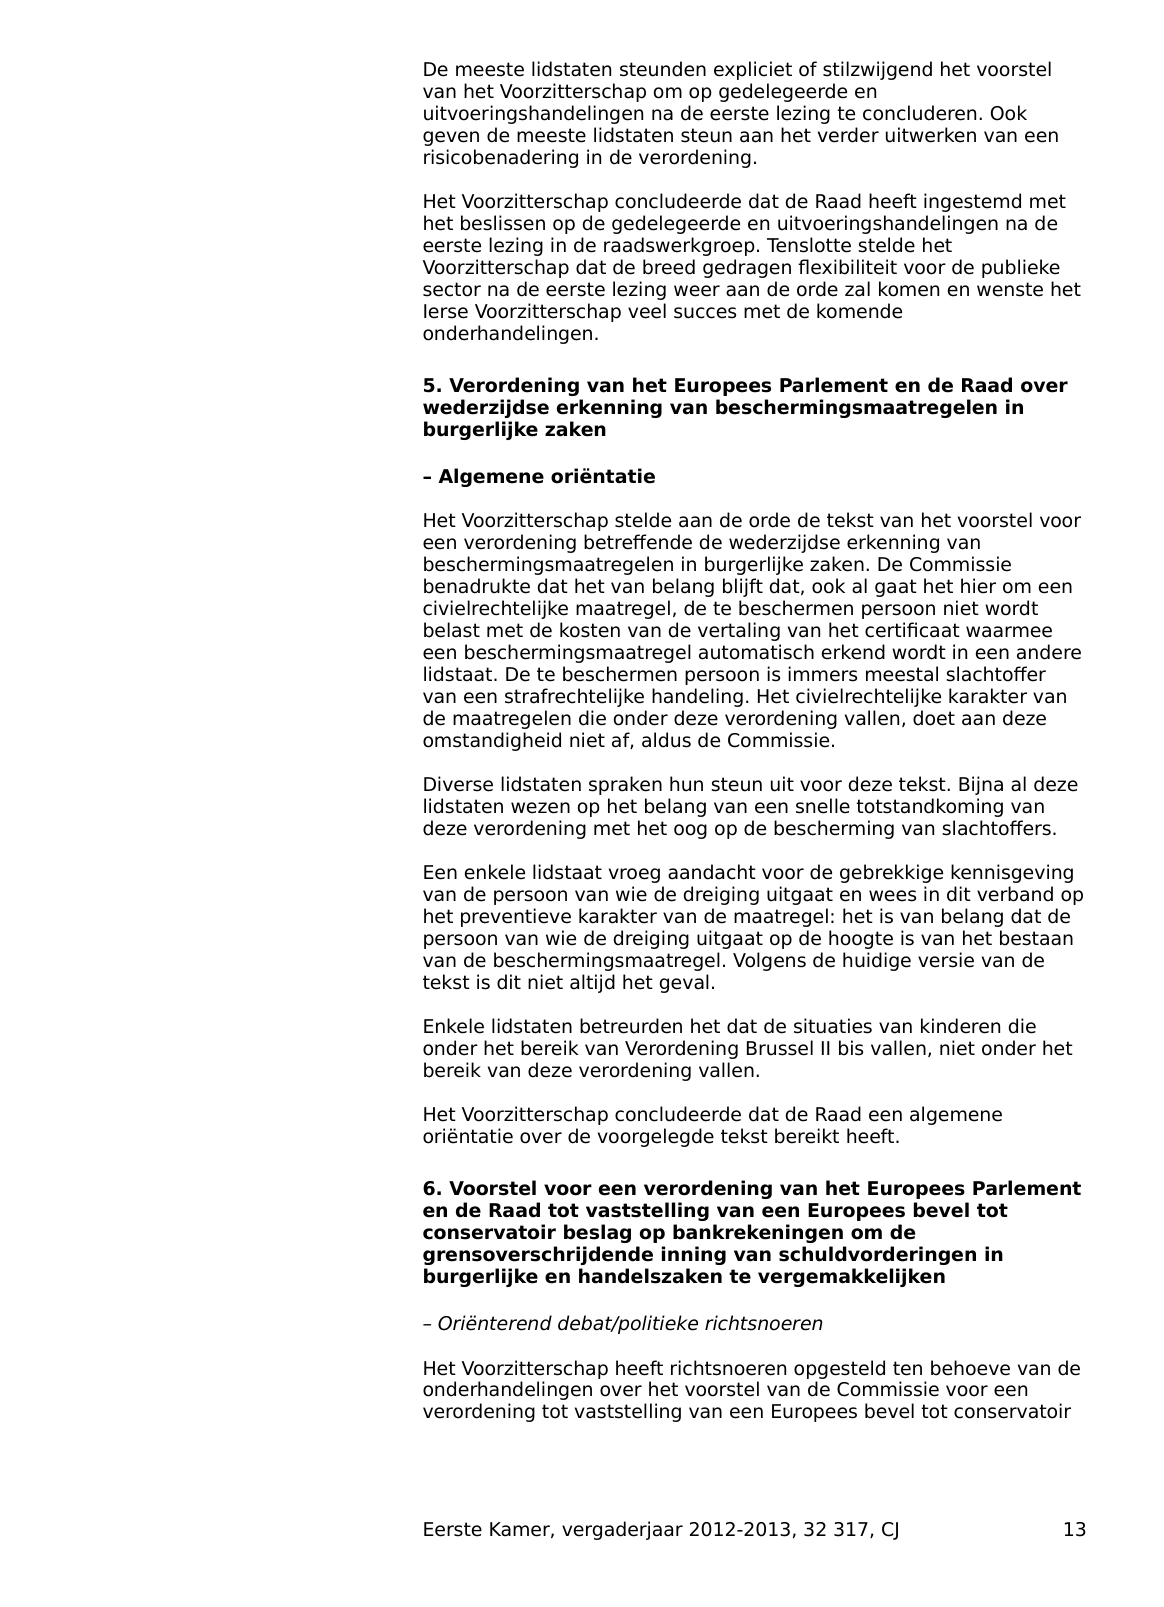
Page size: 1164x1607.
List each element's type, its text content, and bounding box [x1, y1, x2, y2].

subtitle 6. Voorstel voor een verordening van het Europees Parlement en de Raad tot vaststelling van een Europees bevel tot conservatoir beslag op bankrekeningen om de grensoverschrijdende inning van schuldvorderingen in burgerlijke en handelszaken te vergemakkelijken [422, 1178, 1087, 1288]
text Een enkele lidstaat vroeg aandacht voor de gebrekkige kennisgeving van de persoon van wie de dreiging uitgaat en wees in dit verband op het preventieve karakter van de maatregel: het is van belang dat de persoon van wie de dreiging uitgaat op de hoogte is van het bestaan van de beschermingsmaatregel. Volgens de huidige versie van de tekst is dit niet altijd het geval. [422, 862, 1087, 994]
text Diverse lidstaten spraken hun steun uit voor deze tekst. Bijna al deze lidstaten wezen op het belang van een snelle totstandkoming van deze verordening met het oog op de bescherming van slachtoffers. [422, 774, 1087, 840]
text Het Voorzitterschap stelde aan de orde de tekst van het voorstel voor een verordening betreffende de wederzijdse erkenning van beschermingsmaatregelen in burgerlijke zaken. De Commissie benadrukte dat het van belang blijft dat, ook al gaat het hier om een civielrechtelijke maatregel, de te beschermen persoon niet wordt belast met de kosten van de vertaling van het certificaat waarmee een beschermingsmaatregel automatisch erkend wordt in een andere lidstaat. De te beschermen persoon is immers meestal slachtoffer van een strafrechtelijke handeling. Het civielrechtelijke karakter van de maatregelen die onder deze verordening vallen, doet aan deze omstandigheid niet af, aldus de Commissie. [422, 510, 1087, 752]
subtitle – Oriënterend debat/politieke richtsnoeren [422, 1313, 1087, 1335]
text De meeste lidstaten steunden expliciet of stilzwijgend het voorstel van het Voorzitterschap om op gedelegeerde en uitvoeringshandelingen na de eerste lezing te concluderen. Ook geven de meeste lidstaten steun aan het verder uitwerken van een risicobenadering in de verordening. [422, 59, 1087, 169]
text Het Voorzitterschap concludeerde dat de Raad een algemene oriëntatie over de voorgelegde tekst bereikt heeft. [422, 1104, 1087, 1148]
text Enkele lidstaten betreurden het dat de situaties van kinderen die onder het bereik van Verordening Brussel II bis vallen, niet onder het bereik van deze verordening vallen. [422, 1016, 1087, 1082]
subtitle – Algemene oriëntatie [422, 466, 1087, 488]
subtitle 5. Verordening van het Europees Parlement en de Raad over wederzijdse erkenning van beschermingsmaatregelen in burgerlijke zaken [422, 375, 1087, 441]
text Het Voorzitterschap concludeerde dat de Raad heeft ingestemd met het beslissen op de gedelegeerde en uitvoeringshandelingen na de eerste lezing in de raadswerkgroep. Tenslotte stelde het Voorzitterschap dat de breed gedragen flexibiliteit voor de publieke sector na de eerste lezing weer aan de orde zal komen en wenste het Ierse Voorzitterschap veel succes met de komende onderhandelingen. [422, 191, 1087, 345]
text Het Voorzitterschap heeft richtsnoeren opgesteld ten behoeve van de onderhandelingen over het voorstel van de Commissie voor een verordening tot vaststelling van een Europees bevel tot conservatoir [422, 1357, 1087, 1423]
